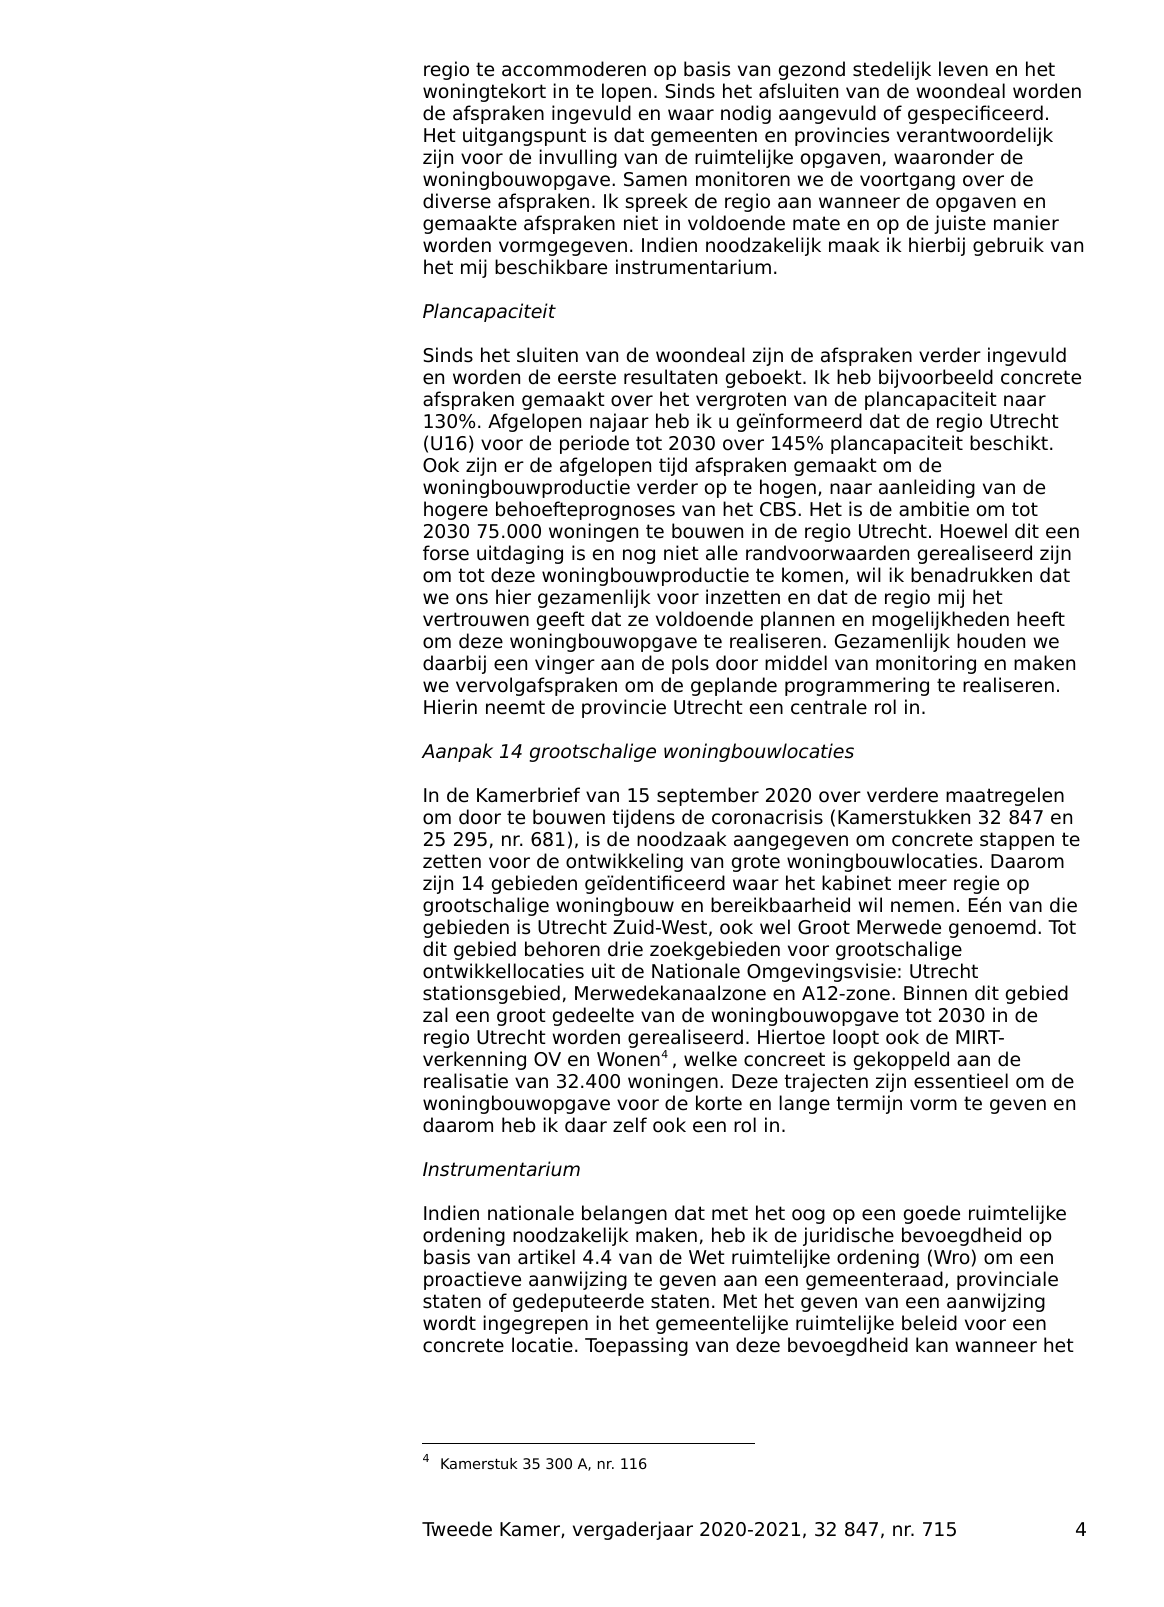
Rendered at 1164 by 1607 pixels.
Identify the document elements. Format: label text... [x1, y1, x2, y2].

text regio te accommoderen op basis van gezond stedelijk leven en het woningtekort in te lopen. Sinds het afsluiten van de woondeal worden de afspraken ingevuld en waar nodig aangevuld of gespecificeerd. Het uitgangspunt is dat gemeenten en provincies verantwoordelijk zijn voor de invulling van de ruimtelijke opgaven, waaronder de woningbouwopgave. Samen monitoren we de voortgang over de diverse afspraken. Ik spreek de regio aan wanneer de opgaven en gemaakte afspraken niet in voldoende mate en op de juiste manier worden vormgegeven. Indien noodzakelijk maak ik hierbij gebruik van het mij beschikbare instrumentarium. [422, 59, 1087, 279]
text Sinds het sluiten van de woondeal zijn de afspraken verder ingevuld en worden de eerste resultaten geboekt. Ik heb bijvoorbeeld concrete afspraken gemaakt over het vergroten van de plancapaciteit naar 130%. Afgelopen najaar heb ik u geïnformeerd dat de regio Utrecht (U16) voor de periode tot 2030 over 145% plancapaciteit beschikt. Ook zijn er de afgelopen tijd afspraken gemaakt om de woningbouwproductie verder op te hogen, naar aanleiding van de hogere behoefteprognoses van het CBS. Het is de ambitie om tot 2030 75.000 woningen te bouwen in de regio Utrecht. Hoewel dit een forse uitdaging is en nog niet alle randvoorwaarden gerealiseerd zijn om tot deze woningbouwproductie te komen, wil ik benadrukken dat we ons hier gezamenlijk voor inzetten en dat de regio mij het vertrouwen geeft dat ze voldoende plannen en mogelijkheden heeft om deze woningbouwopgave te realiseren. Gezamenlijk houden we daarbij een vinger aan de pols door middel van monitoring en maken we vervolgafspraken om de geplande programmering te realiseren. Hierin neemt de provincie Utrecht een centrale rol in. [422, 345, 1087, 719]
subtitle Aanpak 14 grootschalige woningbouwlocaties [422, 741, 1087, 763]
text In de Kamerbrief van 15 september 2020 over verdere maatregelen om door te bouwen tijdens de coronacrisis (Kamerstukken 32 847 en 25 295, nr. 681), is de noodzaak aangegeven om concrete stappen te zetten voor de ontwikkeling van grote woningbouwlocaties. Daarom zijn 14 gebieden geïdentificeerd waar het kabinet meer regie op grootschalige woningbouw en bereikbaarheid wil nemen. Eén van die gebieden is Utrecht Zuid-West, ook wel Groot Merwede genoemd. Tot dit gebied behoren drie zoekgebieden voor grootschalige ontwikkellocaties uit de Nationale Omgevingsvisie: Utrecht stationsgebied, Merwedekanaalzone en A12-zone. Binnen dit gebied zal een groot gedeelte van de woningbouwopgave tot 2030 in de regio Utrecht worden gerealiseerd. Hiertoe loopt ook de MIRT-verkenning OV en Wonen, welke concreet is gekoppeld aan de realisatie van 32.400 woningen. Deze trajecten zijn essentieel om de woningbouwopgave voor de korte en lange termijn vorm te geven en daarom heb ik daar zelf ook een rol in. [422, 785, 1087, 1137]
subtitle Instrumentarium [422, 1159, 1087, 1181]
text Indien nationale belangen dat met het oog op een goede ruimtelijke ordening noodzakelijk maken, heb ik de juridische bevoegdheid op basis van artikel 4.4 van de Wet ruimtelijke ordening (Wro) om een proactieve aanwijzing te geven aan een gemeenteraad, provinciale staten of gedeputeerde staten. Met het geven van een aanwijzing wordt ingegrepen in het gemeentelijke ruimtelijke beleid voor een concrete locatie. Toepassing van deze bevoegdheid kan wanneer het [422, 1203, 1087, 1357]
text Kamerstuk 35 300 A, nr. 116 [422, 1452, 1087, 1474]
subtitle Plancapaciteit [422, 301, 1087, 323]
